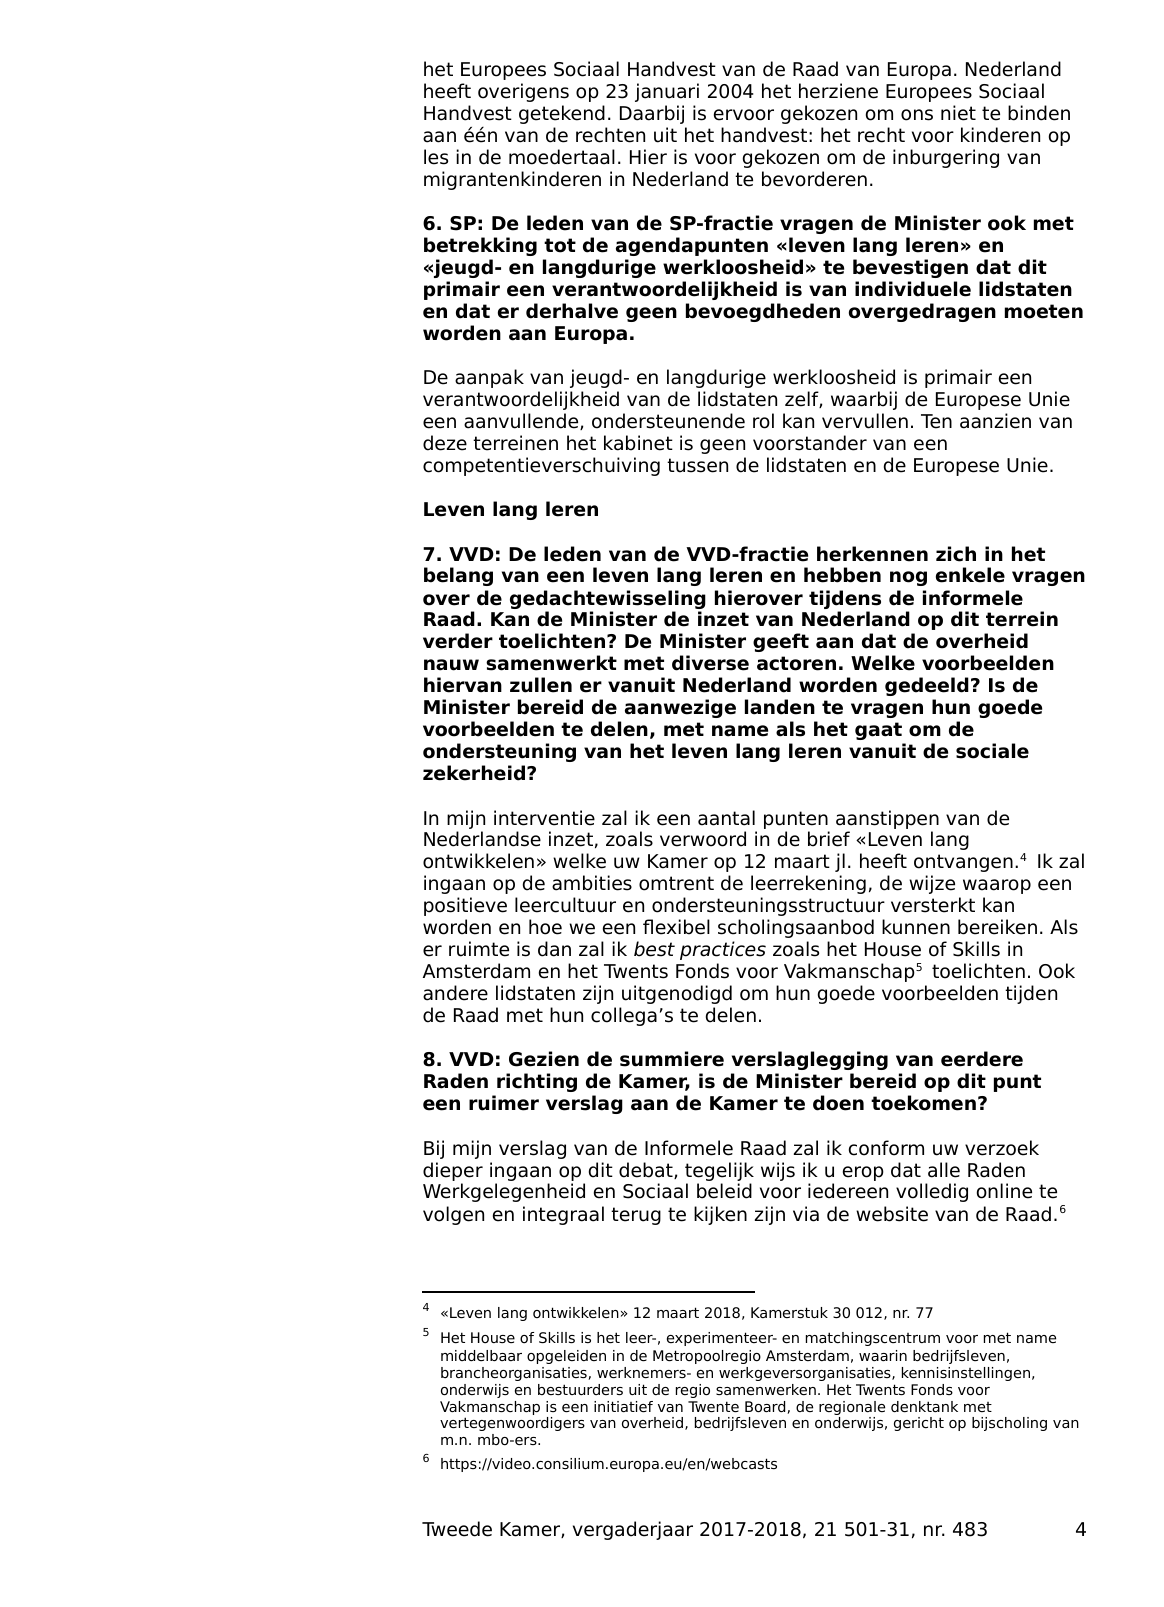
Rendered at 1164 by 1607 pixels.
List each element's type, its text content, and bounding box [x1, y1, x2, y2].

text het Europees Sociaal Handvest van de Raad van Europa. Nederland heeft overigens op 23 januari 2004 het herziene Europees Sociaal Handvest getekend. Daarbij is ervoor gekozen om ons niet te binden aan één van de rechten uit het handvest: het recht voor kinderen op les in de moedertaal. Hier is voor gekozen om de inburgering van migrantenkinderen in Nederland te bevorderen. [422, 59, 1087, 191]
text 8. VVD: Gezien de summiere verslaglegging van eerdere Raden richting de Kamer, is de Minister bereid op dit punt een ruimer verslag aan de Kamer te doen toekomen? [422, 1049, 1087, 1115]
text 7. VVD: De leden van de VVD-fractie herkennen zich in het belang van een leven lang leren en hebben nog enkele vragen over de gedachtewisseling hierover tijdens de informele Raad. Kan de Minister de inzet van Nederland op dit terrein verder toelichten? De Minister geeft aan dat de overheid nauw samenwerkt met diverse actoren. Welke voorbeelden hiervan zullen er vanuit Nederland worden gedeeld? Is de Minister bereid de aanwezige landen te vragen hun goede voorbeelden te delen, met name als het gaat om de ondersteuning van het leven lang leren vanuit de sociale zekerheid? [422, 543, 1087, 785]
text 6. SP: De leden van de SP-fractie vragen de Minister ook met betrekking tot de agendapunten «leven lang leren» en «jeugd- en langdurige werkloosheid» te bevestigen dat dit primair een verantwoordelijkheid is van individuele lidstaten en dat er derhalve geen bevoegdheden overgedragen moeten worden aan Europa. [422, 213, 1087, 345]
text Het House of Skills is het leer-, experimenteer- en matchingscentrum voor met name middelbaar opgeleiden in de Metropoolregio Amsterdam, waarin bedrijfsleven, brancheorganisaties, werknemers- en werkgeversorganisaties, kennisinstellingen, onderwijs en bestuurders uit de regio samenwerken. Het Twents Fonds voor Vakmanschap is een initiatief van Twente Board, de regionale denktank met vertegenwoordigers van overheid, bedrijfsleven en onderwijs, gericht op bijscholing van m.n. mbo-ers. [422, 1326, 1087, 1449]
text https://video.consilium.europa.eu/en/webcasts [422, 1452, 1087, 1474]
text Bij mijn verslag van de Informele Raad zal ik conform uw verzoek dieper ingaan op dit debat, tegelijk wijs ik u erop dat alle Raden Werkgelegenheid en Sociaal beleid voor iedereen volledig online te volgen en integraal terug te kijken zijn via de website van de Raad. [422, 1137, 1087, 1225]
subtitle Leven lang leren [422, 499, 1087, 521]
text In mijn interventie zal ik een aantal punten aanstippen van de Nederlandse inzet, zoals verwoord in de brief «Leven lang ontwikkelen» welke uw Kamer op 12 maart jl. heeft ontvangen. Ik zal ingaan op de ambities omtrent de leerrekening, de wijze waarop een positieve leercultuur en ondersteuningsstructuur versterkt kan worden en hoe we een flexibel scholingsaanbod kunnen bereiken. Als er ruimte is dan zal ik best practices zoals het House of Skills in Amsterdam en het Twents Fonds voor Vakmanschap toelichten. Ook andere lidstaten zijn uitgenodigd om hun goede voorbeelden tijden de Raad met hun collega’s te delen. [422, 807, 1087, 1027]
text «Leven lang ontwikkelen» 12 maart 2018, Kamerstuk 30 012, nr. 77 [422, 1301, 1087, 1323]
text De aanpak van jeugd- en langdurige werkloosheid is primair een verantwoordelijkheid van de lidstaten zelf, waarbij de Europese Unie een aanvullende, ondersteunende rol kan vervullen. Ten aanzien van deze terreinen het kabinet is geen voorstander van een competentieverschuiving tussen de lidstaten en de Europese Unie. [422, 367, 1087, 477]
